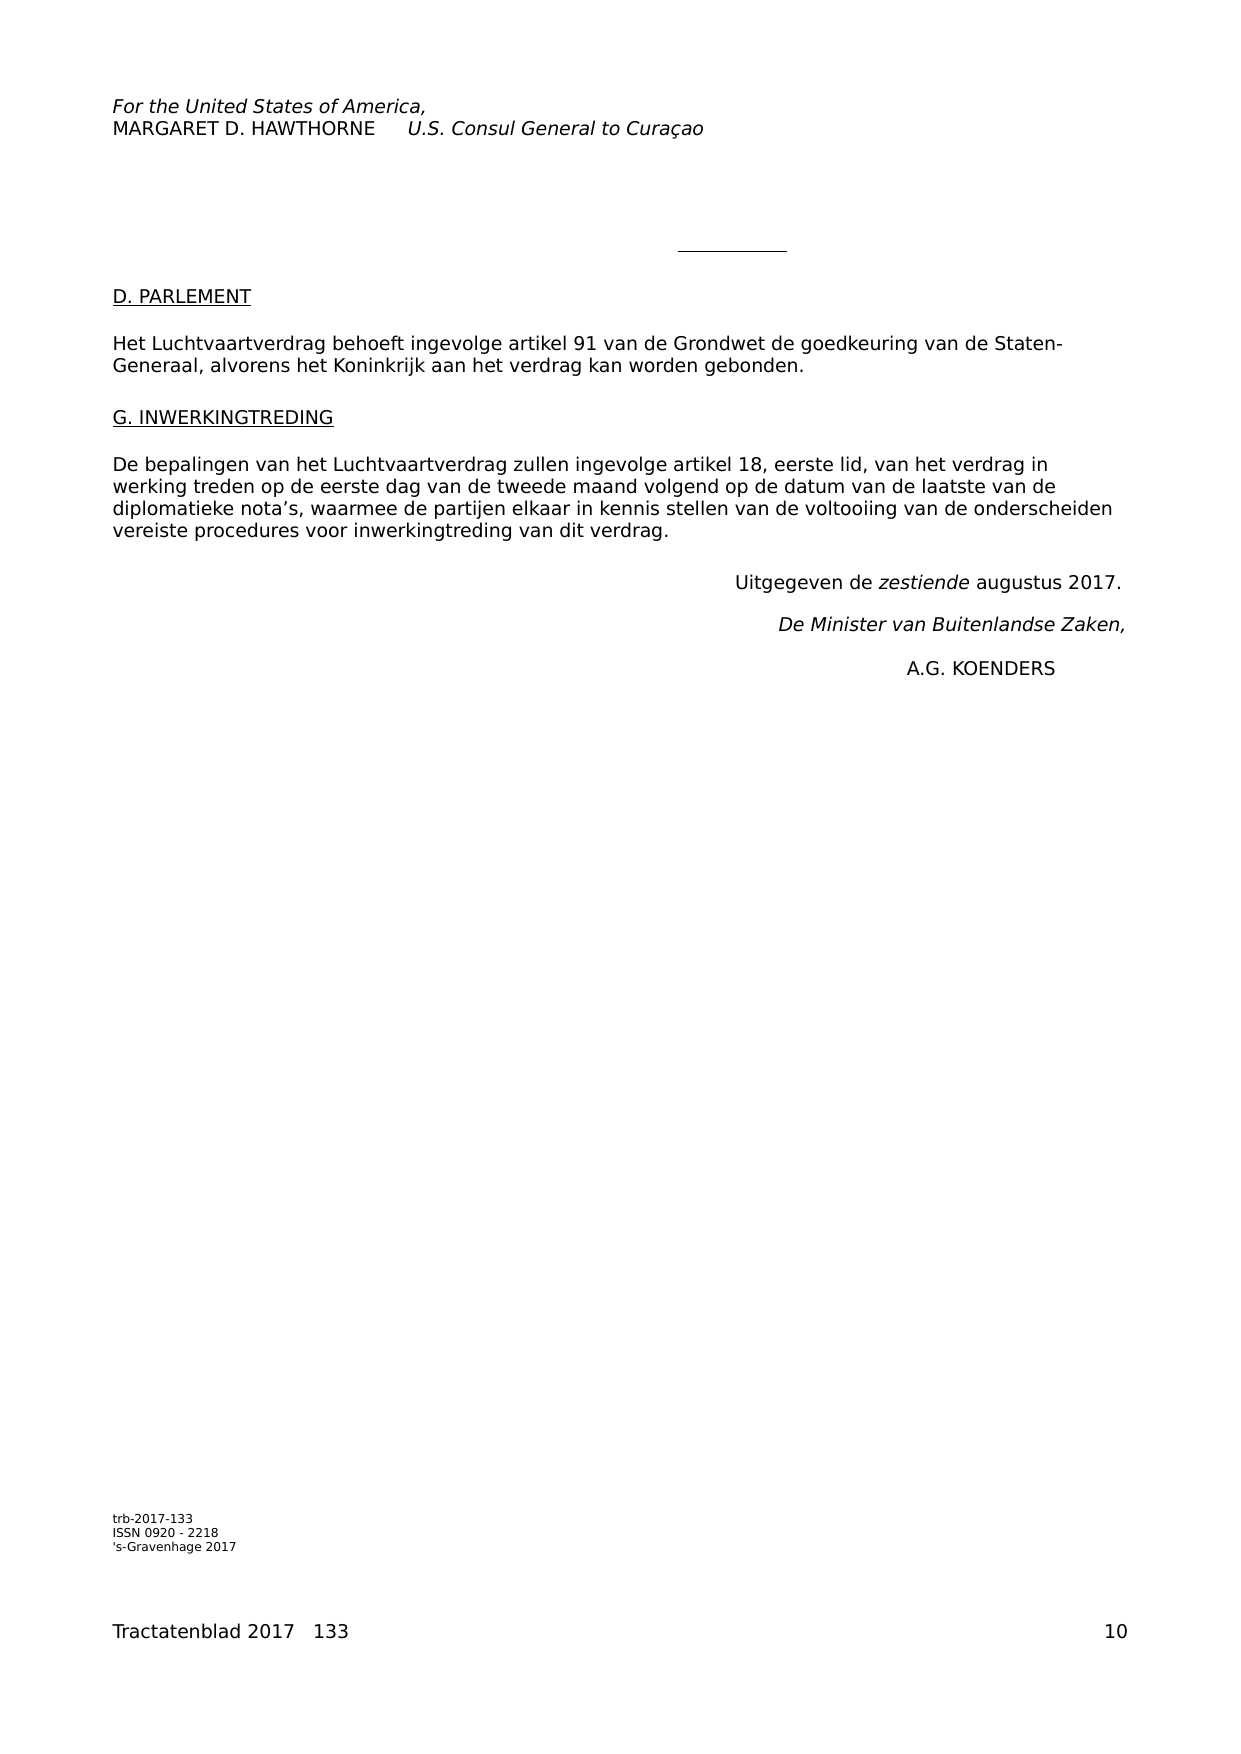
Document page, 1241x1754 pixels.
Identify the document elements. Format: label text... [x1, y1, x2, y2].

text ISSN 0920 - 2218 [112, 1526, 346, 1540]
text De bepalingen van het Luchtvaartverdrag zullen ingevolge artikel 18, eerste lid, van het verdrag in werking treden op de eerste dag van de tweede maand volgend op de datum van de laatste van de diplomatieke nota’s, waarmee de partijen elkaar in kennis stellen van de voltooiing van de onderscheiden vereiste procedures voor inwerkingtreding van dit verdrag. [112, 454, 1128, 542]
text For the United States of America, MARGARET D. HAWTHORNE U.S. Consul General to Curaçao [112, 96, 1128, 184]
subtitle G. INWERKINGTREDING [112, 407, 1128, 429]
text Uitgegeven de zestiende augustus 2017. [112, 572, 1128, 594]
subtitle D. PARLEMENT [112, 286, 1128, 308]
text 's-Gravenhage 2017 [112, 1540, 346, 1554]
text De Minister van Buitenlandse Zaken, A.G. KOENDERS [112, 614, 1128, 679]
text trb-2017-133 [112, 1512, 346, 1526]
text Het Luchtvaartverdrag behoeft ingevolge artikel 91 van de Grondwet de goedkeuring van de Staten-Generaal, alvorens het Koninkrijk aan het verdrag kan worden gebonden. [112, 333, 1128, 377]
